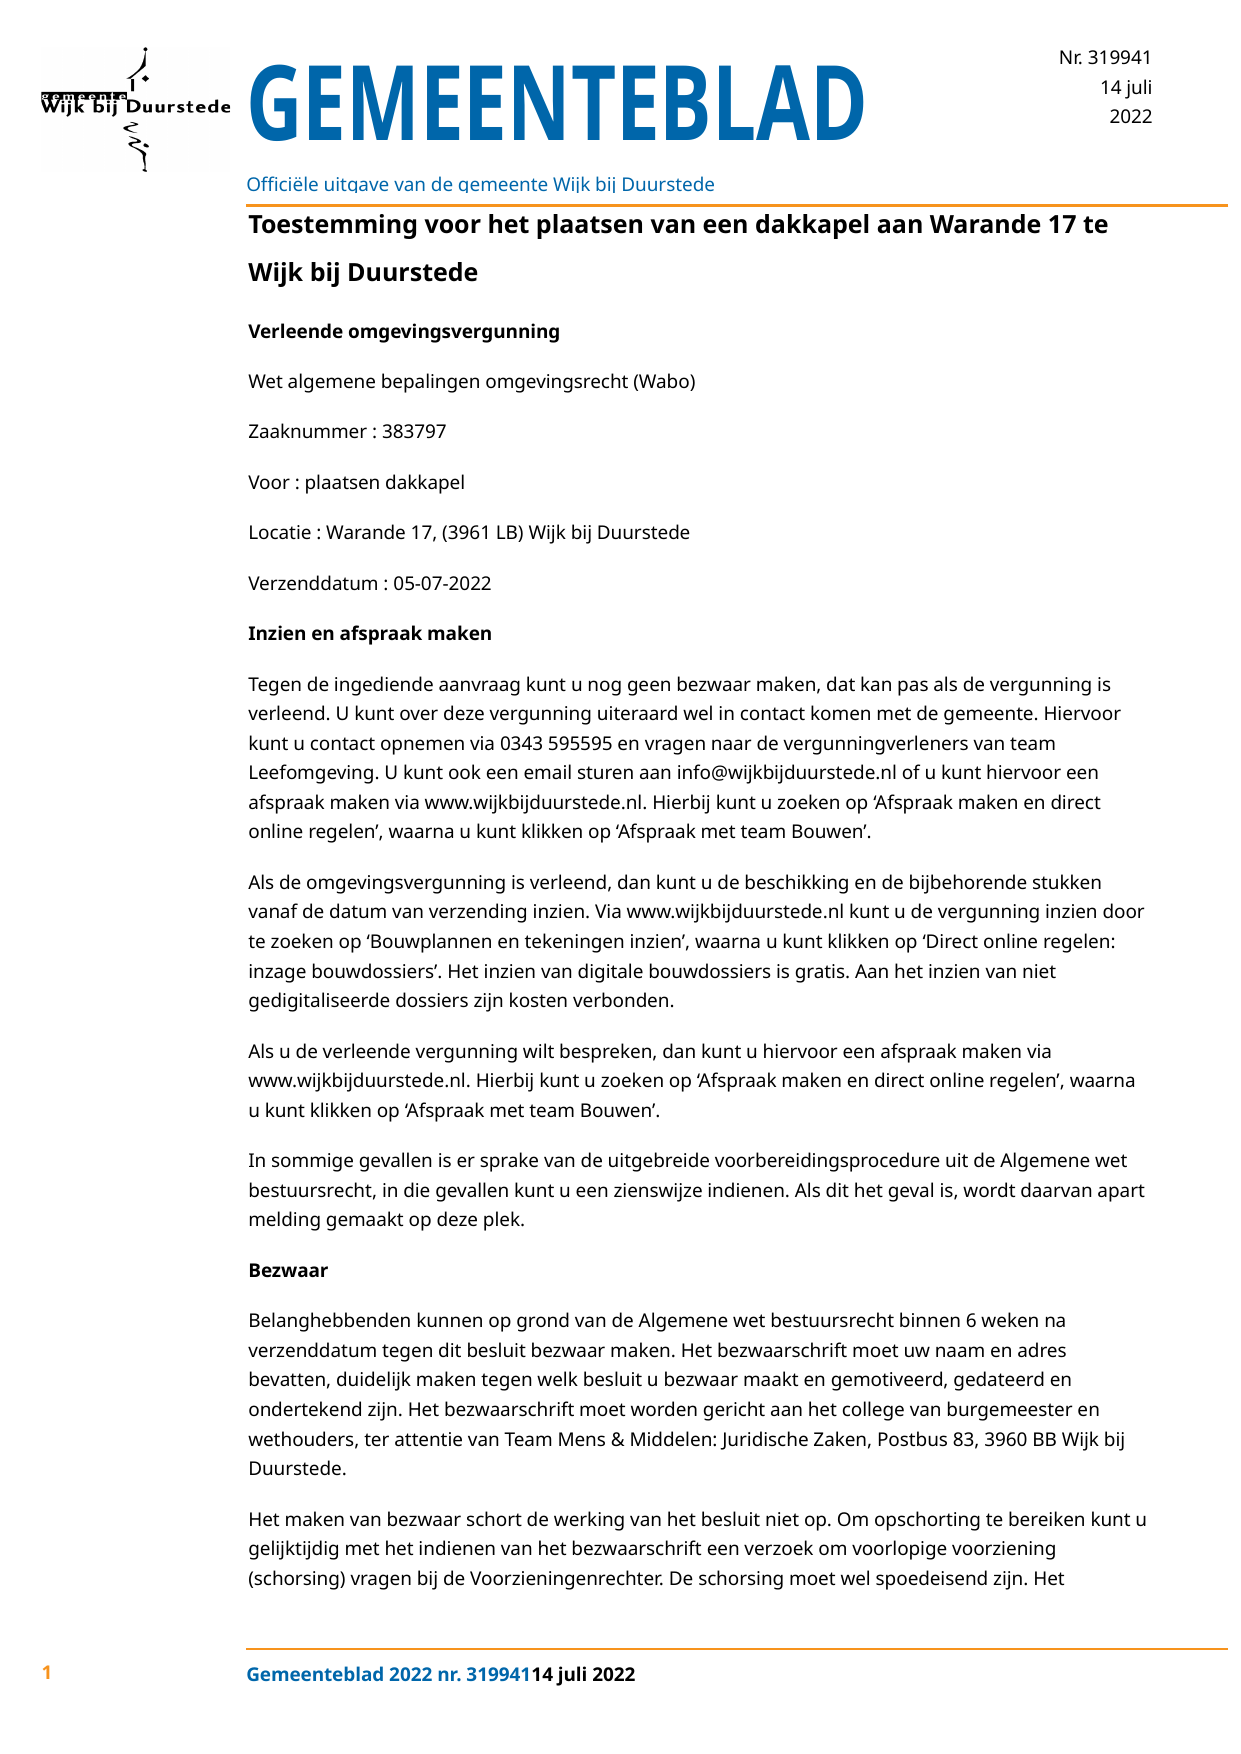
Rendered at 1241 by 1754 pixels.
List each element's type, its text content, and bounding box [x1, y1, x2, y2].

text Belanghebbenden kunnen op grond van de Algemene wet bestuursrecht binnen 6 weken na verzenddatum tegen dit besluit bezwaar maken. Het bezwaarschrift moet uw naam en adres bevatten, duidelijk maken tegen welk besluit u bezwaar maakt en gemotiveerd, gedateerd en ondertekend zijn. Het bezwaarschrift moet worden gericht aan het college van burgemeester en wethouders, ter attentie van Team Mens & Middelen: Juridische Zaken, Postbus 83, 3960 BB Wijk bij Duurstede. [248, 1307, 1152, 1481]
picture [41, 47, 231, 172]
text Als u de verleende vergunning wilt bespreken, dan kunt u hiervoor een afspraak maken via www.wijkbijduurstede.nl. Hierbij kunt u zoeken op ‘Afspraak maken en direct online regelen’, waarna u kunt klikken op ‘Afspraak met team Bouwen’. [248, 1038, 1152, 1123]
text Verleende omgevingsvergunning [248, 318, 1152, 344]
text Tegen de ingediende aanvraag kunt u nog geen bezwaar maken, dat kan pas als de vergunning is verleend. U kunt over deze vergunning uiteraard wel in contact komen met de gemeente. Hiervoor kunt u contact opnemen via 0343 595595 en vragen naar de vergunningverleners van team Leefomgeving. U kunt ook een email sturen aan info@wijkbijduurstede.nl of u kunt hiervoor een afspraak maken via www.wijkbijduurstede.nl. Hierbij kunt u zoeken op ‘Afspraak maken en direct online regelen’, waarna u kunt klikken op ‘Afspraak met team Bouwen’. [248, 671, 1152, 844]
text Wet algemene bepalingen omgevingsrecht (Wabo) [248, 368, 1152, 394]
text Verzenddatum : 05-07-2022 [248, 570, 1152, 596]
text Inzien en afspraak maken [248, 620, 1152, 646]
text Bezwaar [248, 1257, 1152, 1283]
text Voor : plaatsen dakkapel [248, 469, 1152, 495]
text Toestemming voor het plaatsen van een dakkapel aan Warande 17 te Wijk bij Duurstede [248, 207, 1152, 288]
text Het maken van bezwaar schort de werking van het besluit niet op. Om opschorting te bereiken kunt u gelijktijdig met het indienen van het bezwaarschrift een verzoek om voorlopige voorziening (schorsing) vragen bij de Voorzieningenrechter. De schorsing moet wel spoedeisend zijn. Het [248, 1506, 1152, 1591]
text Locatie : Warande 17, (3961 LB) Wijk bij Duurstede [248, 519, 1152, 545]
text In sommige gevallen is er sprake van de uitgebreide voorbereidingsprocedure uit de Algemene wet bestuursrecht, in die gevallen kunt u een zienswijze indienen. Als dit het geval is, wordt daarvan apart melding gemaakt op deze plek. [248, 1147, 1152, 1232]
text Zaaknummer : 383797 [248, 419, 1152, 444]
text Als de omgevingsvergunning is verleend, dan kunt u de beschikking en de bijbehorende stukken vanaf de datum van verzending inzien. Via www.wijkbijduurstede.nl kunt u de vergunning inzien door te zoeken op ‘Bouwplannen en tekeningen inzien’, waarna u kunt klikken op ‘Direct online regelen: inzage bouwdossiers’. Het inzien van digitale bouwdossiers is gratis. Aan het inzien van niet gedigitaliseerde dossiers zijn kosten verbonden. [248, 869, 1152, 1013]
